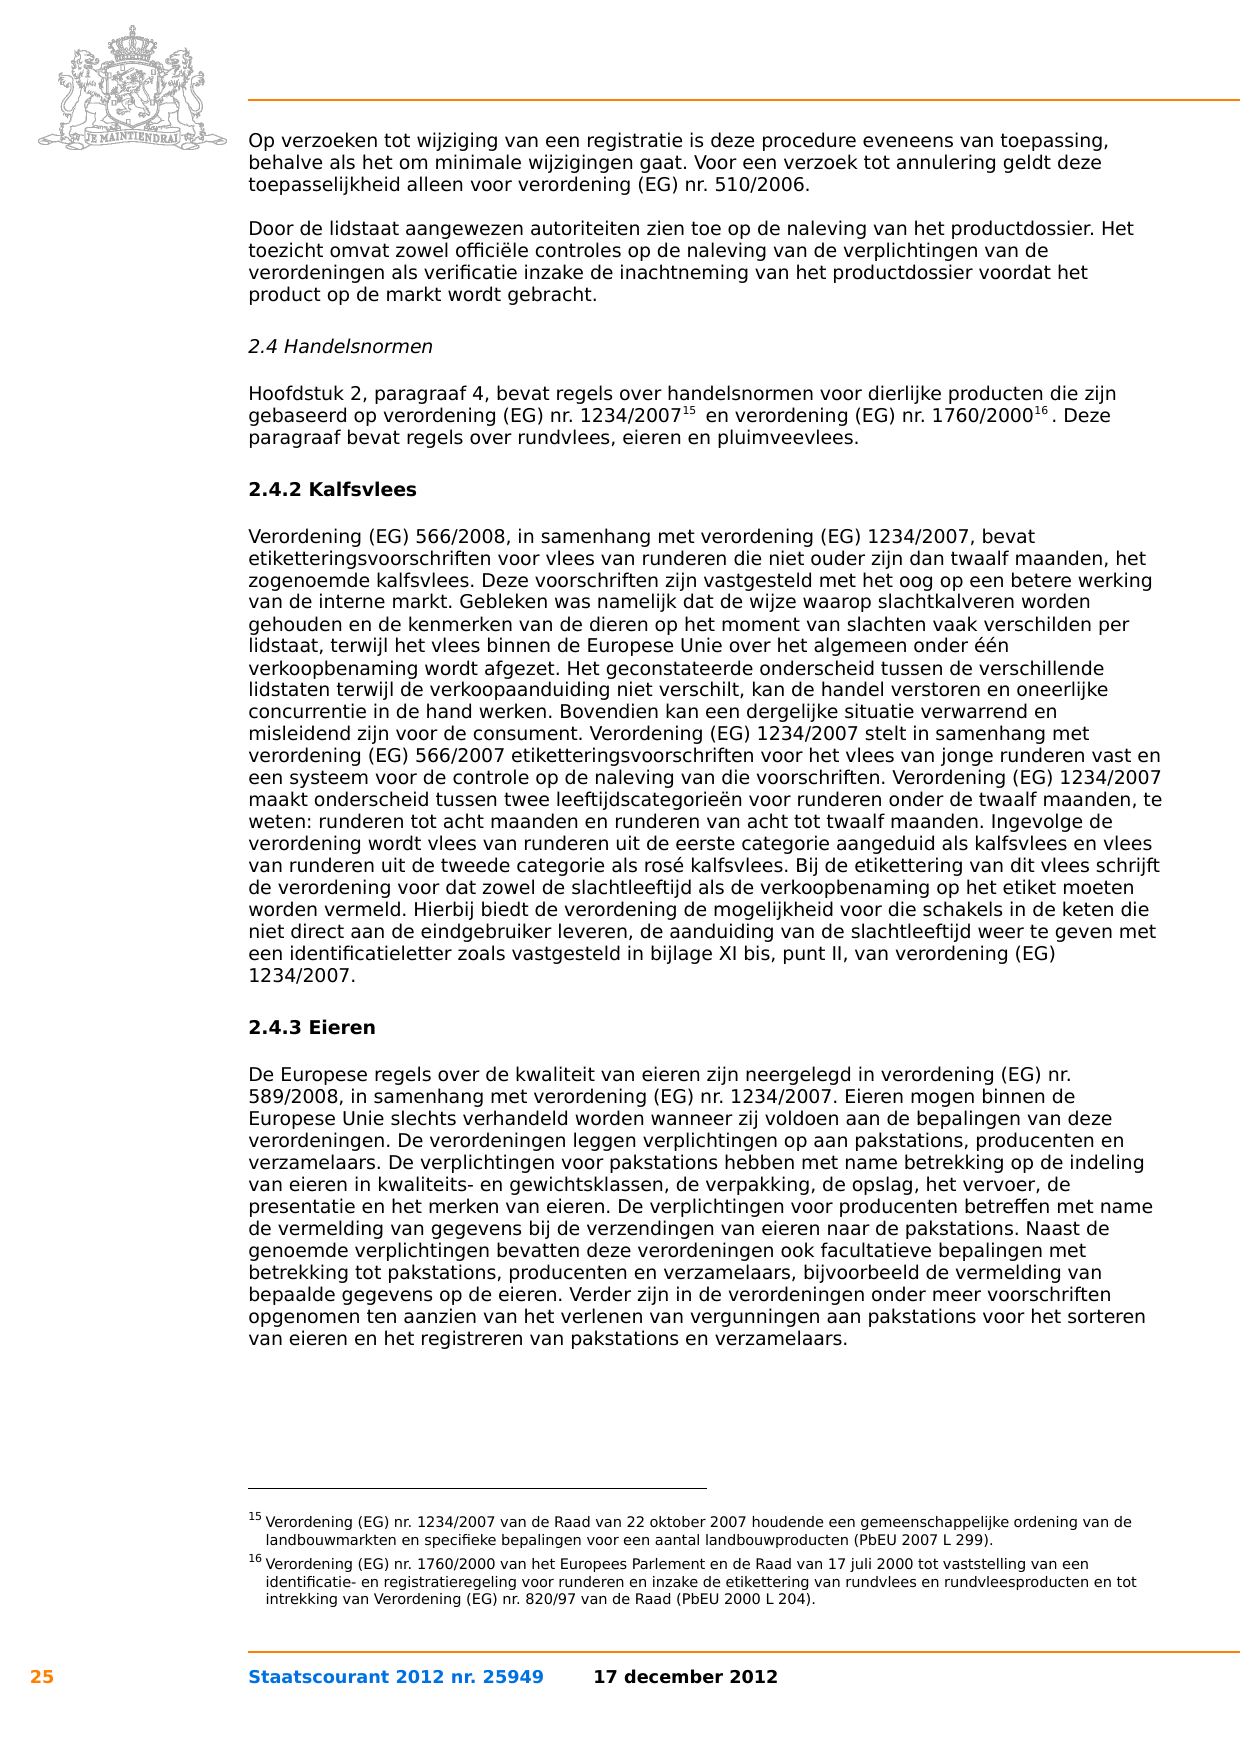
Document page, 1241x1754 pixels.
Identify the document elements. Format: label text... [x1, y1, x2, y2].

text Hoofdstuk 2, paragraaf 4, bevat regels over handelsnormen voor dierlijke producten die zijn gebaseerd op verordening (EG) nr. 1234/2007 en verordening (EG) nr. 1760/2000. Deze paragraaf bevat regels over rundvlees, eieren en pluimveevlees. [248, 383, 1163, 448]
subtitle 2.4.3 Eieren [248, 1017, 1163, 1039]
text De Europese regels over de kwaliteit van eieren zijn neergelegd in verordening (EG) nr. 589/2008, in samenhang met verordening (EG) nr. 1234/2007. Eieren mogen binnen de Europese Unie slechts verhandeld worden wanneer zij voldoen aan de bepalingen van deze verordeningen. De verordeningen leggen verplichtingen op aan pakstations, producenten en verzamelaars. De verplichtingen voor pakstations hebben met name betrekking op de indeling van eieren in kwaliteits- en gewichtsklassen, de verpakking, de opslag, het vervoer, de presentatie en het merken van eieren. De verplichtingen voor producenten betreffen met name de vermelding van gegevens bij de verzendingen van eieren naar de pakstations. Naast de genoemde verplichtingen bevatten deze verordeningen ook facultatieve bepalingen met betrekking tot pakstations, producenten en verzamelaars, bijvoorbeeld de vermelding van bepaalde gegevens op de eieren. Verder zijn in de verordeningen onder meer voorschriften opgenomen ten aanzien van het verlenen van vergunningen aan pakstations voor het sorteren van eieren en het registreren van pakstations en verzamelaars. [248, 1064, 1163, 1350]
subtitle 2.4.2 Kalfsvlees [248, 478, 1163, 501]
subtitle 2.4 Handelsnormen [248, 336, 1163, 358]
text Op verzoeken tot wijziging van een registratie is deze procedure eveneens van toepassing, behalve als het om minimale wijzigingen gaat. Voor een verzoek tot annulering geldt deze toepasselijkheid alleen voor verordening (EG) nr. 510/2006. [248, 130, 1163, 196]
text Verordening (EG) nr. 1234/2007 van de Raad van 22 oktober 2007 houdende een gemeenschappelijke ordening van de landbouwmarkten en specifieke bepalingen voor een aantal landbouwproducten (PbEU 2007 L 299). [248, 1510, 1163, 1549]
text Verordening (EG) 566/2008, in samenhang met verordening (EG) 1234/2007, bevat etiketteringsvoorschriften voor vlees van runderen die niet ouder zijn dan twaalf maanden, het zogenoemde kalfsvlees. Deze voorschriften zijn vastgesteld met het oog op een betere werking van de interne markt. Gebleken was namelijk dat de wijze waarop slachtkalveren worden gehouden en de kenmerken van de dieren op het moment van slachten vaak verschilden per lidstaat, terwijl het vlees binnen de Europese Unie over het algemeen onder één verkoopbenaming wordt afgezet. Het geconstateerde onderscheid tussen de verschillende lidstaten terwijl de verkoopaanduiding niet verschilt, kan de handel verstoren en oneerlijke concurrentie in de hand werken. Bovendien kan een dergelijke situatie verwarrend en misleidend zijn voor de consument. Verordening (EG) 1234/2007 stelt in samenhang met verordening (EG) 566/2007 etiketteringsvoorschriften voor het vlees van jonge runderen vast en een systeem voor de controle op de naleving van die voorschriften. Verordening (EG) 1234/2007 maakt onderscheid tussen twee leeftijdscategorieën voor runderen onder de twaalf maanden, te weten: runderen tot acht maanden en runderen van acht tot twaalf maanden. Ingevolge de verordening wordt vlees van runderen uit de eerste categorie aangeduid als kalfsvlees en vlees van runderen uit de tweede categorie als rosé kalfsvlees. Bij de etikettering van dit vlees schrijft de verordening voor dat zowel de slachtleeftijd als de verkoopbenaming op het etiket moeten worden vermeld. Hierbij biedt de verordening de mogelijkheid voor die schakels in de keten die niet direct aan de eindgebruiker leveren, de aanduiding van de slachtleeftijd weer te geven met een identificatieletter zoals vastgesteld in bijlage XI bis, punt II, van verordening (EG) 1234/2007. [248, 526, 1163, 987]
text Door de lidstaat aangewezen autoriteiten zien toe op de naleving van het productdossier. Het toezicht omvat zowel officiële controles op de naleving van de verplichtingen van de verordeningen als verificatie inzake de inachtneming van het productdossier voordat het product op de markt wordt gebracht. [248, 218, 1163, 306]
text Verordening (EG) nr. 1760/2000 van het Europees Parlement en de Raad van 17 juli 2000 tot vaststelling van een identificatie- en registratieregeling voor runderen en inzake de etikettering van rundvlees en rundvleesproducten en tot intrekking van Verordening (EG) nr. 820/97 van de Raad (PbEU 2000 L 204). [248, 1552, 1163, 1608]
picture [38, 25, 227, 150]
